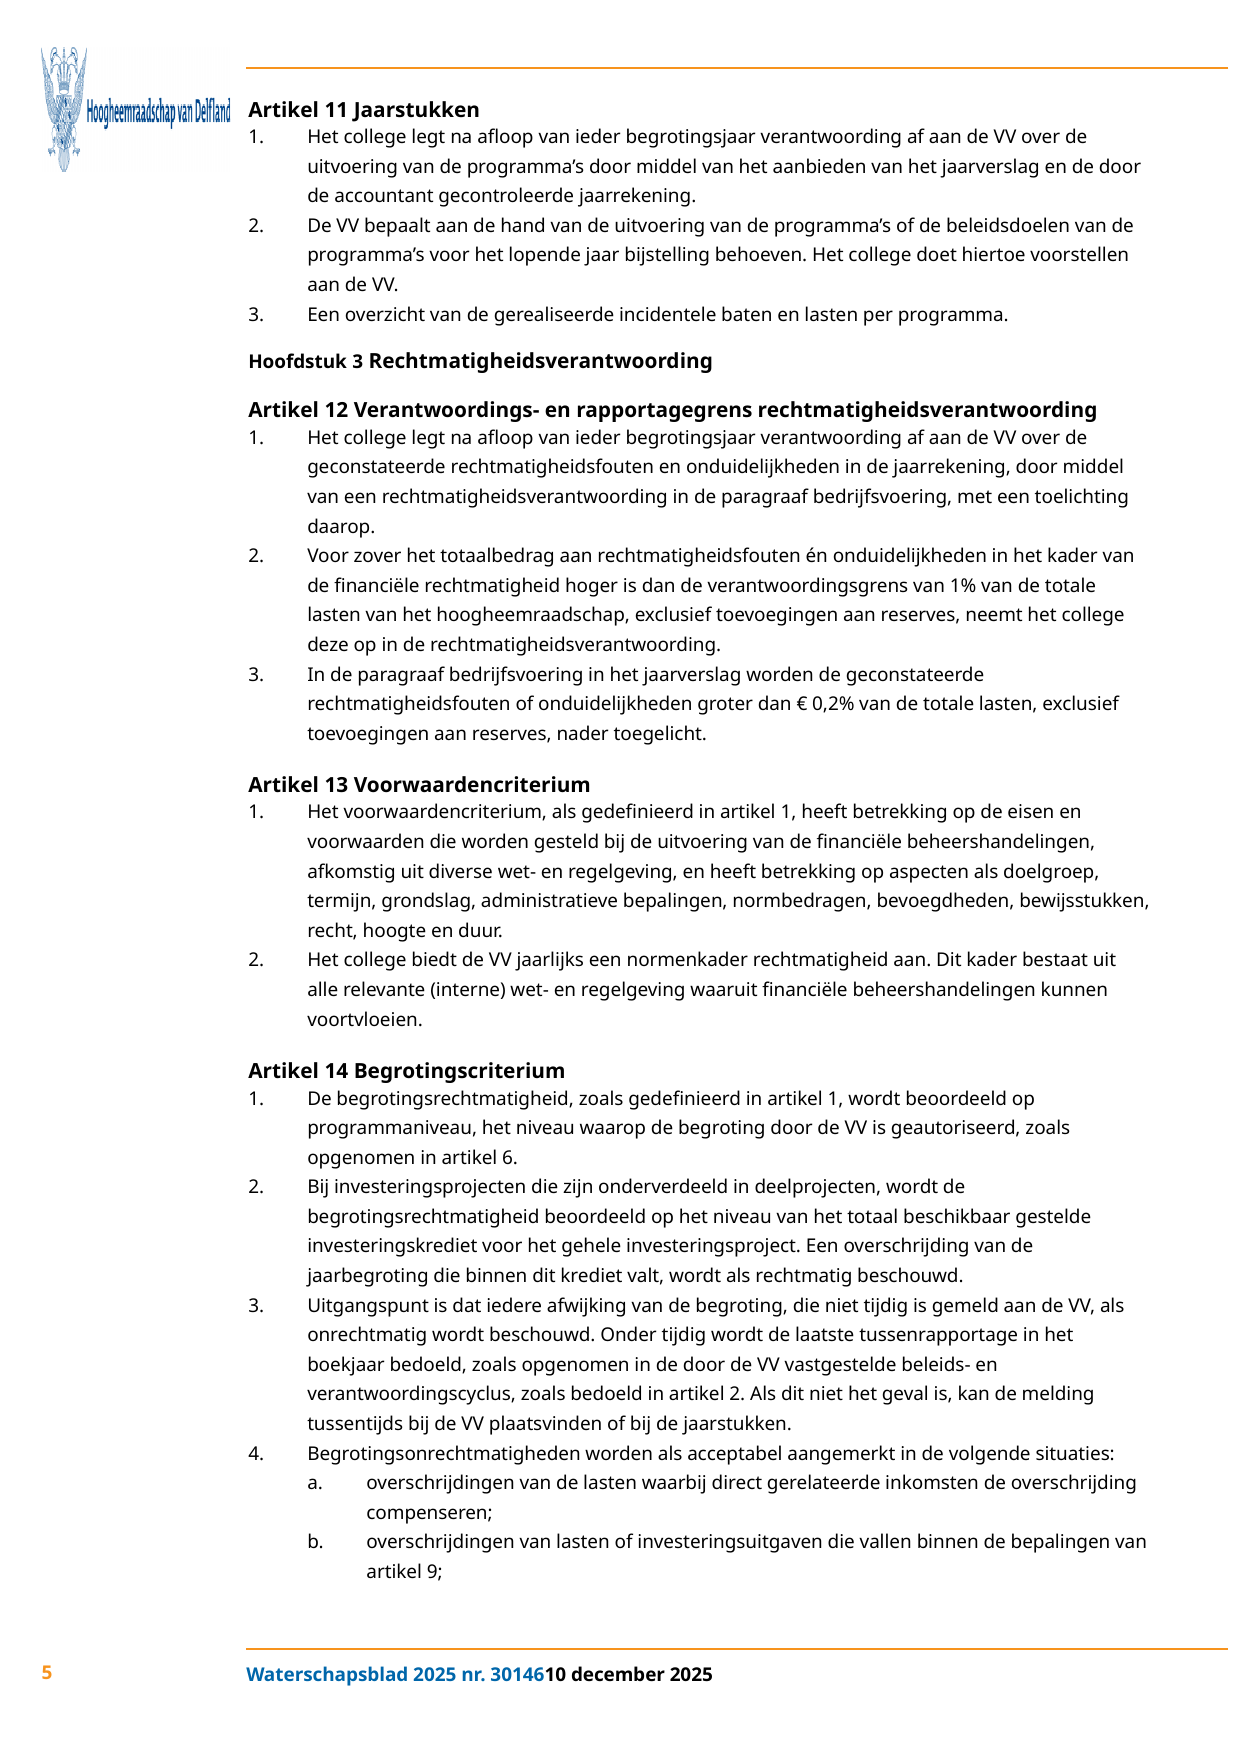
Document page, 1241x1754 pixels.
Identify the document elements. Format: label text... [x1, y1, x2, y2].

picture [41, 47, 231, 172]
list overschrijdingen van lasten of investeringsuitgaven die vallen binnen de bepalingen van artikel 9; [307, 1528, 1152, 1584]
list Begrotingsonrechtmatigheden worden als acceptabel aangemerkt in de volgende situaties: [248, 1440, 1152, 1465]
list De begrotingsrechtmatigheid, zoals gedefinieerd in artikel 1, wordt beoordeeld op programmaniveau, het niveau waarop de begroting door de VV is geautoriseerd, zoals opgenomen in artikel 6. [248, 1085, 1152, 1169]
text Artikel 14 Begrotingscriterium [248, 1056, 1152, 1085]
list Voor zover het totaalbedrag aan rechtmatigheidsfouten én onduidelijkheden in het kader van de financiële rechtmatigheid hoger is dan de verantwoordingsgrens van 1% van de totale lasten van het hoogheemraadschap, exclusief toevoegingen aan reserves, neemt het college deze op in de rechtmatigheidsverantwoording. [248, 542, 1152, 657]
list Het college legt na afloop van ieder begrotingsjaar verantwoording af aan de VV over de geconstateerde rechtmatigheidsfouten en onduidelijkheden in de jaarrekening, door middel van een rechtmatigheidsverantwoording in de paragraaf bedrijfsvoering, met een toelichting daarop. [248, 424, 1152, 538]
text Artikel 11 Jaarstukken [248, 95, 1152, 123]
list De VV bepaalt aan de hand van de uitvoering van de programma’s of de beleidsdoelen van de programma’s voor het lopende jaar bijstelling behoeven. Het college doet hiertoe voorstellen aan de VV. [248, 212, 1152, 297]
list Het college biedt de VV jaarlijks een normenkader rechtmatigheid aan. Dit kader bestaat uit alle relevante (interne) wet- en regelgeving waaruit financiële beheershandelingen kunnen voortvloeien. [248, 947, 1152, 1032]
text Artikel 13 Voorwaardencriterium [248, 770, 1152, 799]
list Een overzicht van de gerealiseerde incidentele baten en lasten per programma. [248, 301, 1152, 326]
list Uitgangspunt is dat iedere afwijking van de begroting, die niet tijdig is gemeld aan de VV, als onrechtmatig wordt beschouwd. Onder tijdig wordt de laatste tussenrapportage in het boekjaar bedoeld, zoals opgenomen in de door de VV vastgestelde beleids- en verantwoordingscyclus, zoals bedoeld in artikel 2. Als dit niet het geval is, kan de melding tussentijds bij de VV plaatsvinden of bij de jaarstukken. [248, 1292, 1152, 1436]
list In de paragraaf bedrijfsvoering in het jaarverslag worden de geconstateerde rechtmatigheidsfouten of onduidelijkheden groter dan € 0,2% van de totale lasten, exclusief toevoegingen aan reserves, nader toegelicht. [248, 661, 1152, 746]
list Bij investeringsprojecten die zijn onderverdeeld in deelprojecten, wordt de begrotingsrechtmatigheid beoordeeld op het niveau van het totaal beschikbaar gestelde investeringskrediet voor het gehele investeringsproject. Een overschrijding van de jaarbegroting die binnen dit krediet valt, wordt als rechtmatig beschouwd. [248, 1173, 1152, 1288]
list Het voorwaardencriterium, als gedefinieerd in artikel 1, heeft betrekking op de eisen en voorwaarden die worden gesteld bij de uitvoering van de financiële beheershandelingen, afkomstig uit diverse wet- en regelgeving, en heeft betrekking op aspecten als doelgroep, termijn, grondslag, administratieve bepalingen, normbedragen, bevoegdheden, bewijsstukken, recht, hoogte en duur. [248, 799, 1152, 943]
text Hoofdstuk 3 Rechtmatigheidsverantwoording [248, 346, 1152, 375]
list overschrijdingen van de lasten waarbij direct gerelateerde inkomsten de overschrijding compenseren; [307, 1469, 1152, 1524]
text Artikel 12 Verantwoordings- en rapportagegrens rechtmatigheidsverantwoording [248, 396, 1152, 424]
list Het college legt na afloop van ieder begrotingsjaar verantwoording af aan de VV over de uitvoering van de programma’s door middel van het aanbieden van het jaarverslag en de door de accountant gecontroleerde jaarrekening. [248, 123, 1152, 208]
